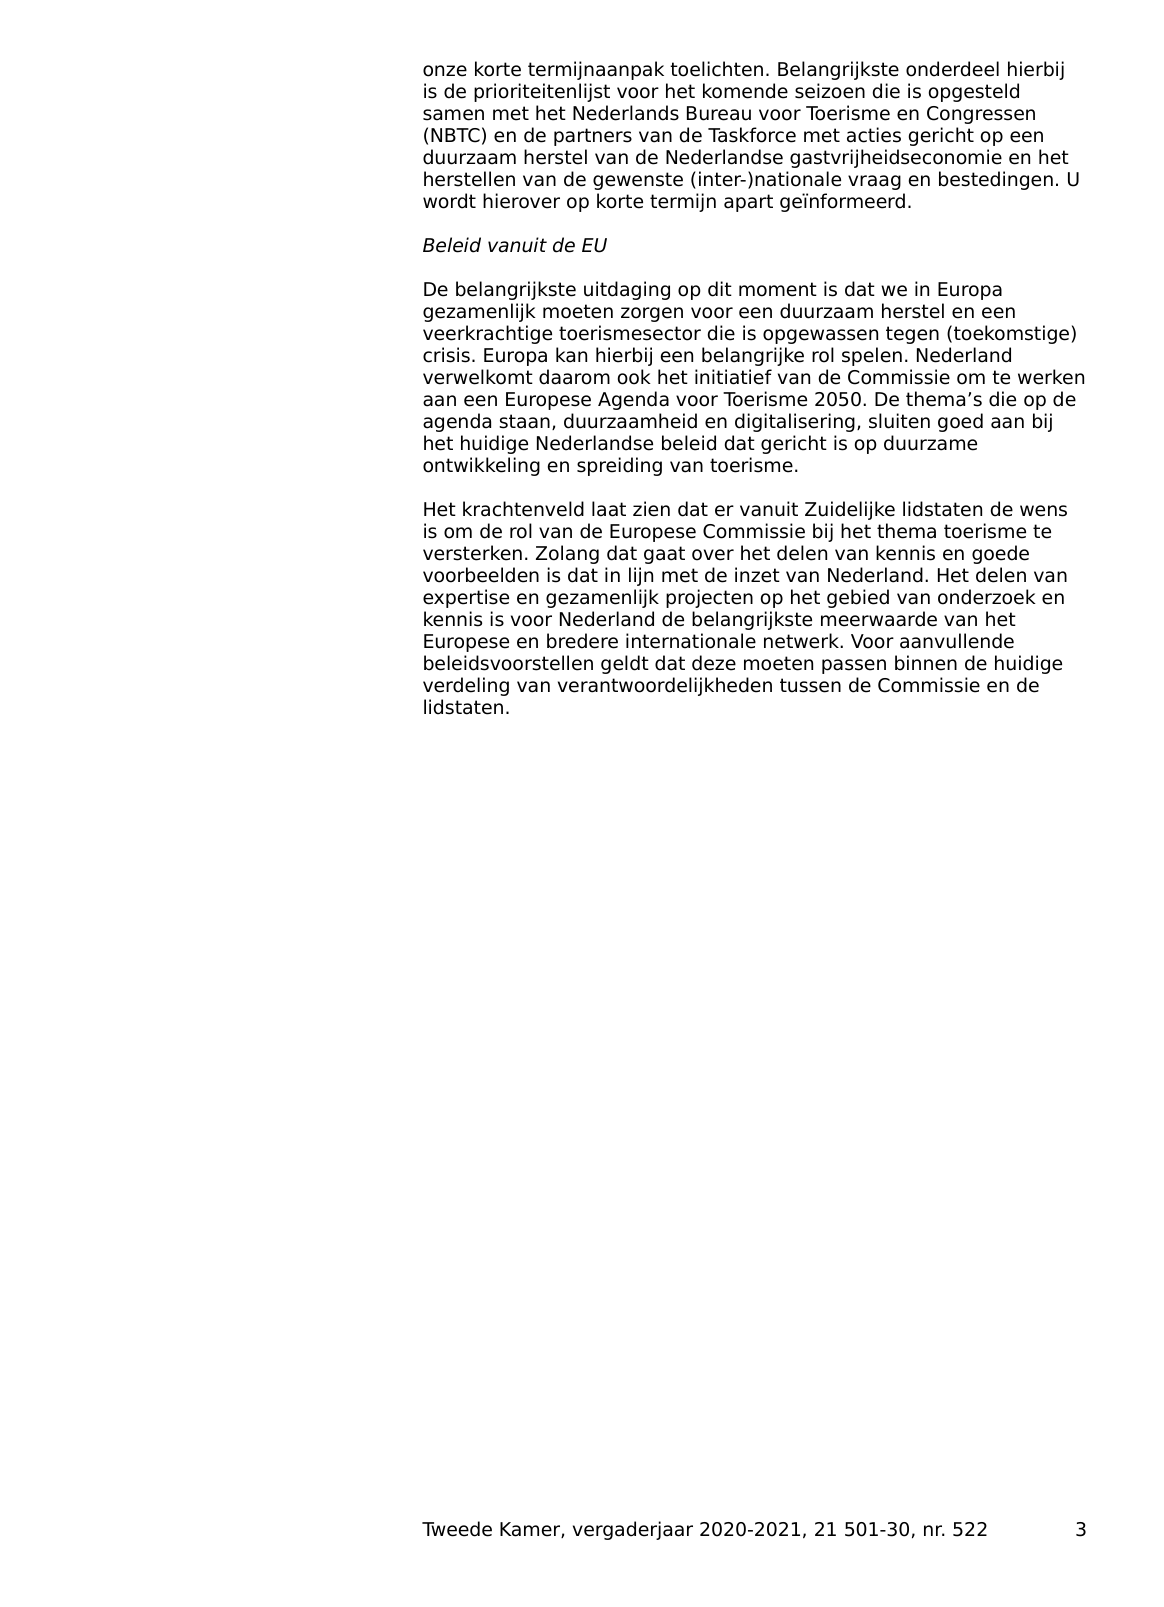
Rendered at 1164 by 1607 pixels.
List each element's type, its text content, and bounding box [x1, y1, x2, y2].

text onze korte termijnaanpak toelichten. Belangrijkste onderdeel hierbij is de prioriteitenlijst voor het komende seizoen die is opgesteld samen met het Nederlands Bureau voor Toerisme en Congressen (NBTC) en de partners van de Taskforce met acties gericht op een duurzaam herstel van de Nederlandse gastvrijheidseconomie en het herstellen van de gewenste (inter-)nationale vraag en bestedingen. U wordt hierover op korte termijn apart geïnformeerd. [422, 59, 1087, 213]
subtitle Beleid vanuit de EU [422, 235, 1087, 257]
text De belangrijkste uitdaging op dit moment is dat we in Europa gezamenlijk moeten zorgen voor een duurzaam herstel en een veerkrachtige toerismesector die is opgewassen tegen (toekomstige) crisis. Europa kan hierbij een belangrijke rol spelen. Nederland verwelkomt daarom ook het initiatief van de Commissie om te werken aan een Europese Agenda voor Toerisme 2050. De thema’s die op de agenda staan, duurzaamheid en digitalisering, sluiten goed aan bij het huidige Nederlandse beleid dat gericht is op duurzame ontwikkeling en spreiding van toerisme. [422, 279, 1087, 477]
text Het krachtenveld laat zien dat er vanuit Zuidelijke lidstaten de wens is om de rol van de Europese Commissie bij het thema toerisme te versterken. Zolang dat gaat over het delen van kennis en goede voorbeelden is dat in lijn met de inzet van Nederland. Het delen van expertise en gezamenlijk projecten op het gebied van onderzoek en kennis is voor Nederland de belangrijkste meerwaarde van het Europese en bredere internationale netwerk. Voor aanvullende beleidsvoorstellen geldt dat deze moeten passen binnen de huidige verdeling van verantwoordelijkheden tussen de Commissie en de lidstaten. [422, 499, 1087, 719]
